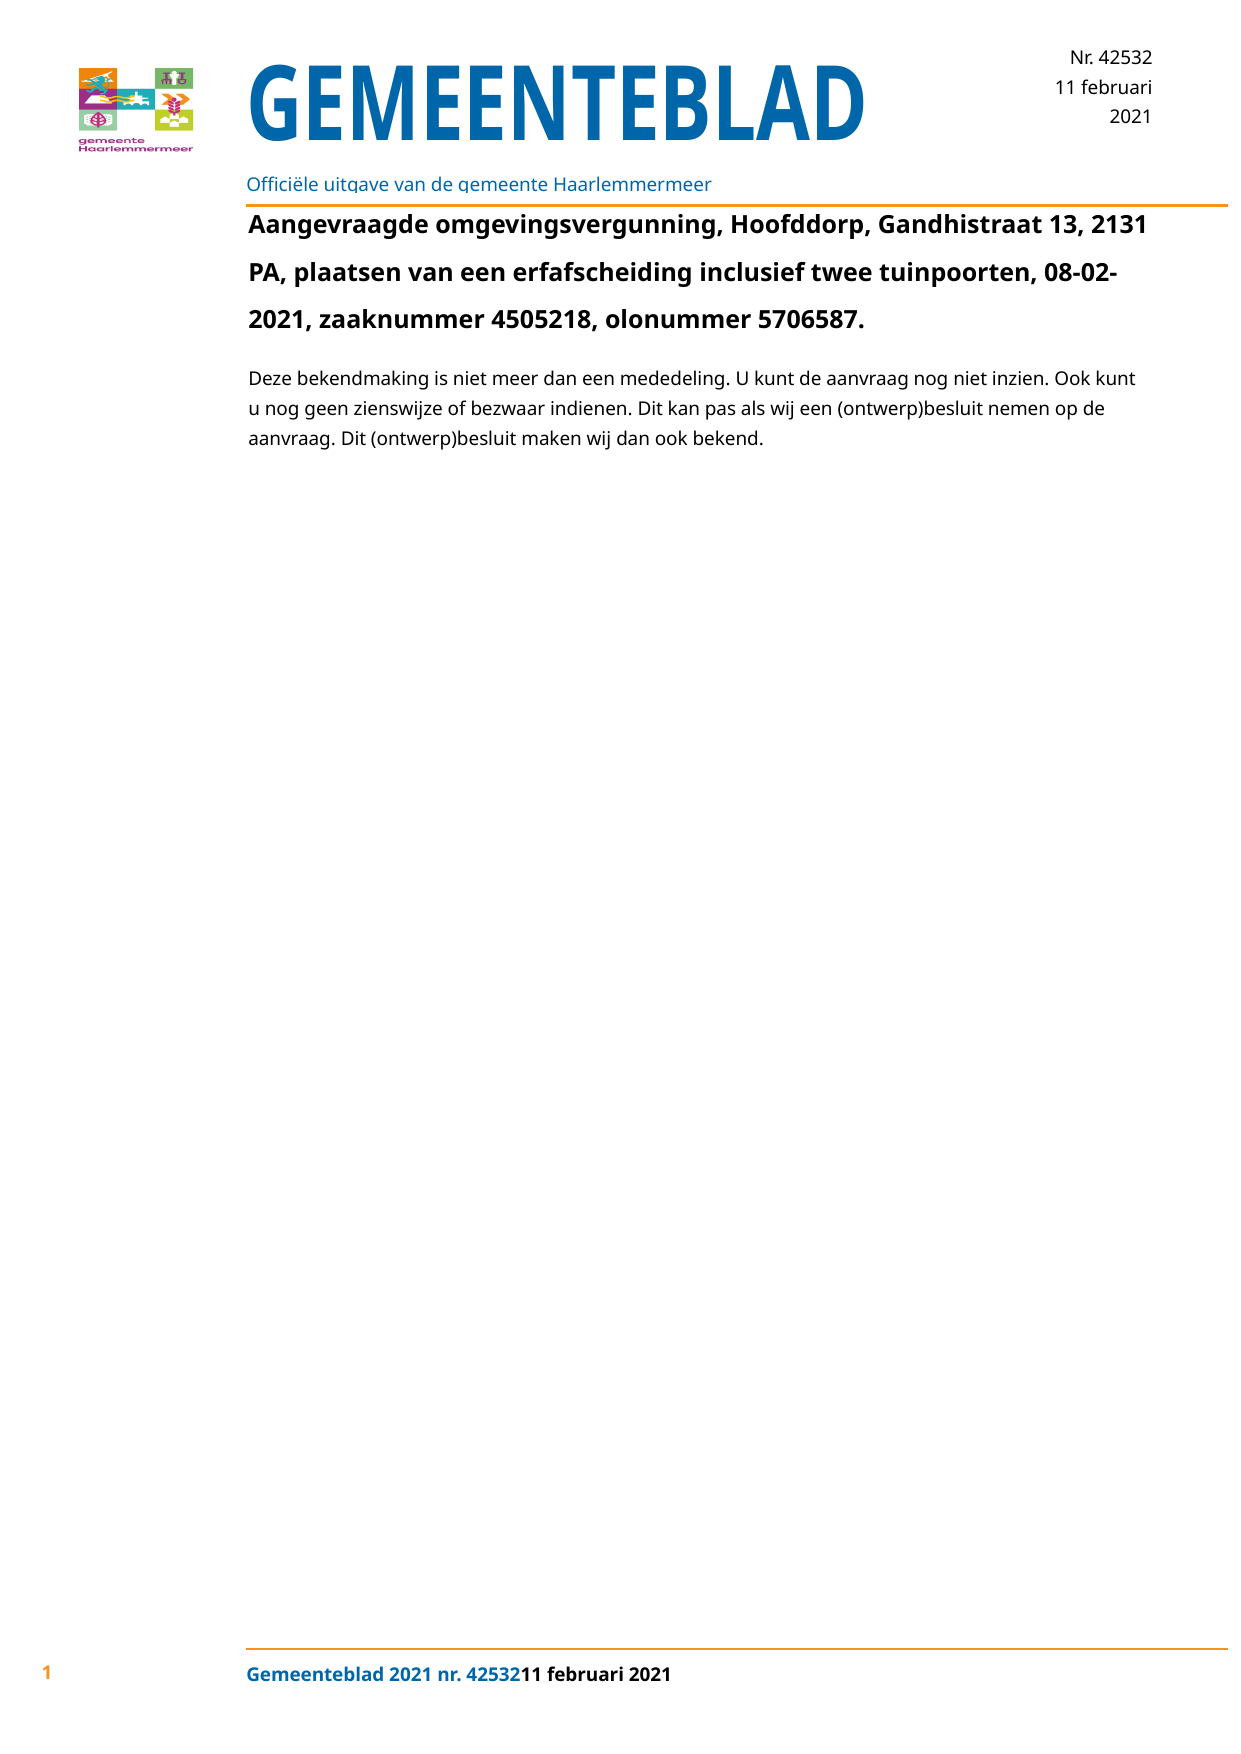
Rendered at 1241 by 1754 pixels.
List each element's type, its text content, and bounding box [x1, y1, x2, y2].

picture [41, 47, 231, 172]
text Deze bekendmaking is niet meer dan een mededeling. U kunt de aanvraag nog niet inzien. Ook kunt u nog geen zienswijze of bezwaar indienen. Dit kan pas als wij een (ontwerp)besluit nemen op de aanvraag. Dit (ontwerp)besluit maken wij dan ook bekend. [248, 366, 1152, 450]
text Aangevraagde omgevingsvergunning, Hoofddorp, Gandhistraat 13, 2131 PA, plaatsen van een erfafscheiding inclusief twee tuinpoorten, 08-02-2021, zaaknummer 4505218, olonummer 5706587. [248, 207, 1152, 336]
